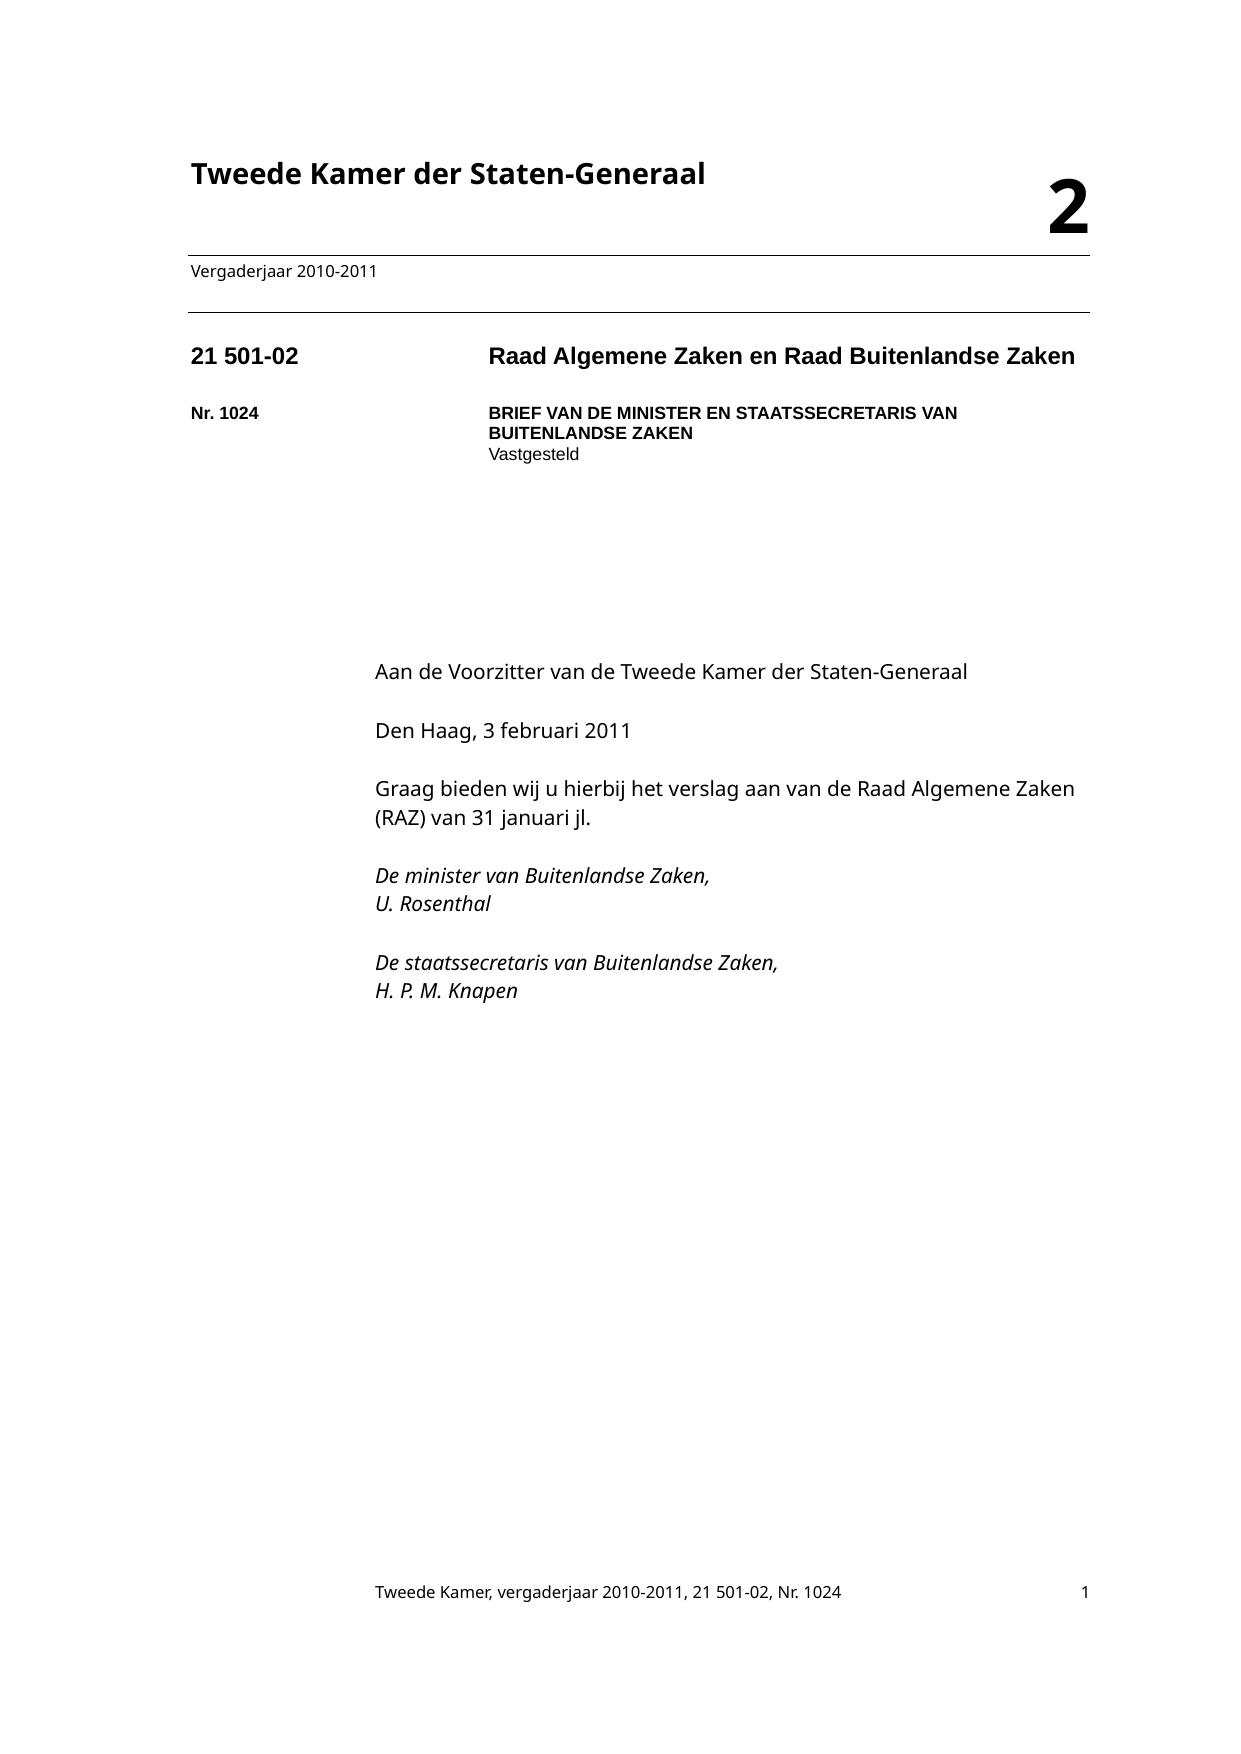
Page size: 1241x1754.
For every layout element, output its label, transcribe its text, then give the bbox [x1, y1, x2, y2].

text De staatssecretaris van Buitenlandse Zaken, [375, 948, 1090, 976]
table_cell Raad Algemene Zaken en Raad Buitenlandse Zaken [485, 339, 1090, 399]
table_header Tweede Kamer der Staten-Generaal [188, 150, 909, 255]
table_header 2 [910, 150, 1090, 255]
text H. P. M. Knapen [375, 976, 1090, 1005]
text U. Rosenthal [375, 889, 1090, 918]
text Graag bieden wij u hierbij het verslag aan van de Raad Algemene Zaken (RAZ) van 31 januari jl. [375, 774, 1090, 831]
table_cell [485, 256, 1090, 312]
text Den Haag, 3 februari 2011 [375, 716, 1090, 744]
table_cell [485, 313, 1090, 339]
text Aan de Voorzitter van de Tweede Kamer der Staten-Generaal [375, 657, 1090, 686]
table_cell 21 501-02 [188, 339, 485, 399]
table_cell BRIEF VAN DE MINISTER EN STAATSSECRETARIS VAN BUITENLANDSE ZAKEN Vastgesteld [485, 399, 1090, 539]
table_cell Nr. 1024 [188, 399, 485, 539]
text De minister van Buitenlandse Zaken, [375, 861, 1090, 889]
table_cell Vergaderjaar 2010-2011 [188, 256, 485, 312]
table_cell [188, 313, 485, 339]
